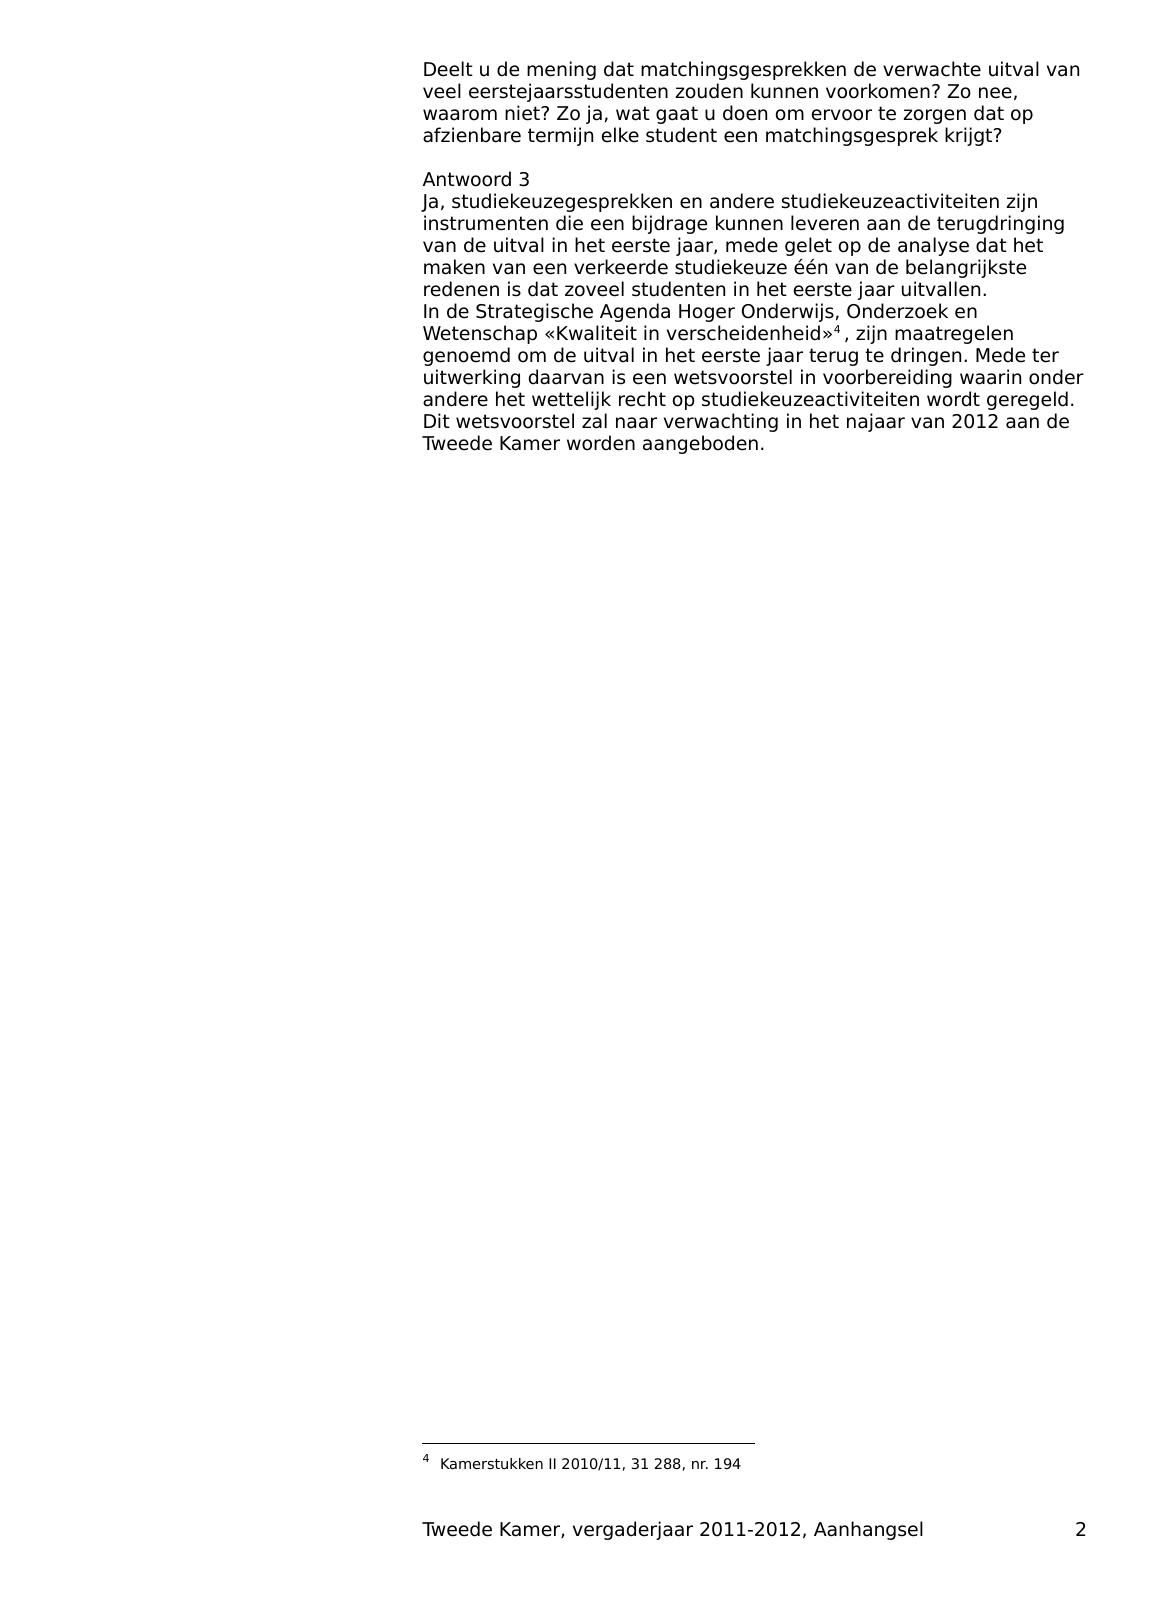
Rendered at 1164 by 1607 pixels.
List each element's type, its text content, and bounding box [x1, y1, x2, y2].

text Deelt u de mening dat matchingsgesprekken de verwachte uitval van veel eerstejaarsstudenten zouden kunnen voorkomen? Zo nee, waarom niet? Zo ja, wat gaat u doen om ervoor te zorgen dat op afzienbare termijn elke student een matchingsgesprek krijgt? [422, 59, 1087, 147]
text Antwoord 3 [422, 169, 1087, 191]
text Ja, studiekeuzegesprekken en andere studiekeuzeactiviteiten zijn instrumenten die een bijdrage kunnen leveren aan de terugdringing van de uitval in het eerste jaar, mede gelet op de analyse dat het maken van een verkeerde studiekeuze één van de belangrijkste redenen is dat zoveel studenten in het eerste jaar uitvallen. [422, 191, 1087, 301]
text Kamerstukken II 2010/11, 31 288, nr. 194 [422, 1452, 1087, 1474]
text In de Strategische Agenda Hoger Onderwijs, Onderzoek en Wetenschap «Kwaliteit in verscheidenheid», zijn maatregelen genoemd om de uitval in het eerste jaar terug te dringen. Mede ter uitwerking daarvan is een wetsvoorstel in voorbereiding waarin onder andere het wettelijk recht op studiekeuzeactiviteiten wordt geregeld. Dit wetsvoorstel zal naar verwachting in het najaar van 2012 aan de Tweede Kamer worden aangeboden. [422, 301, 1087, 455]
